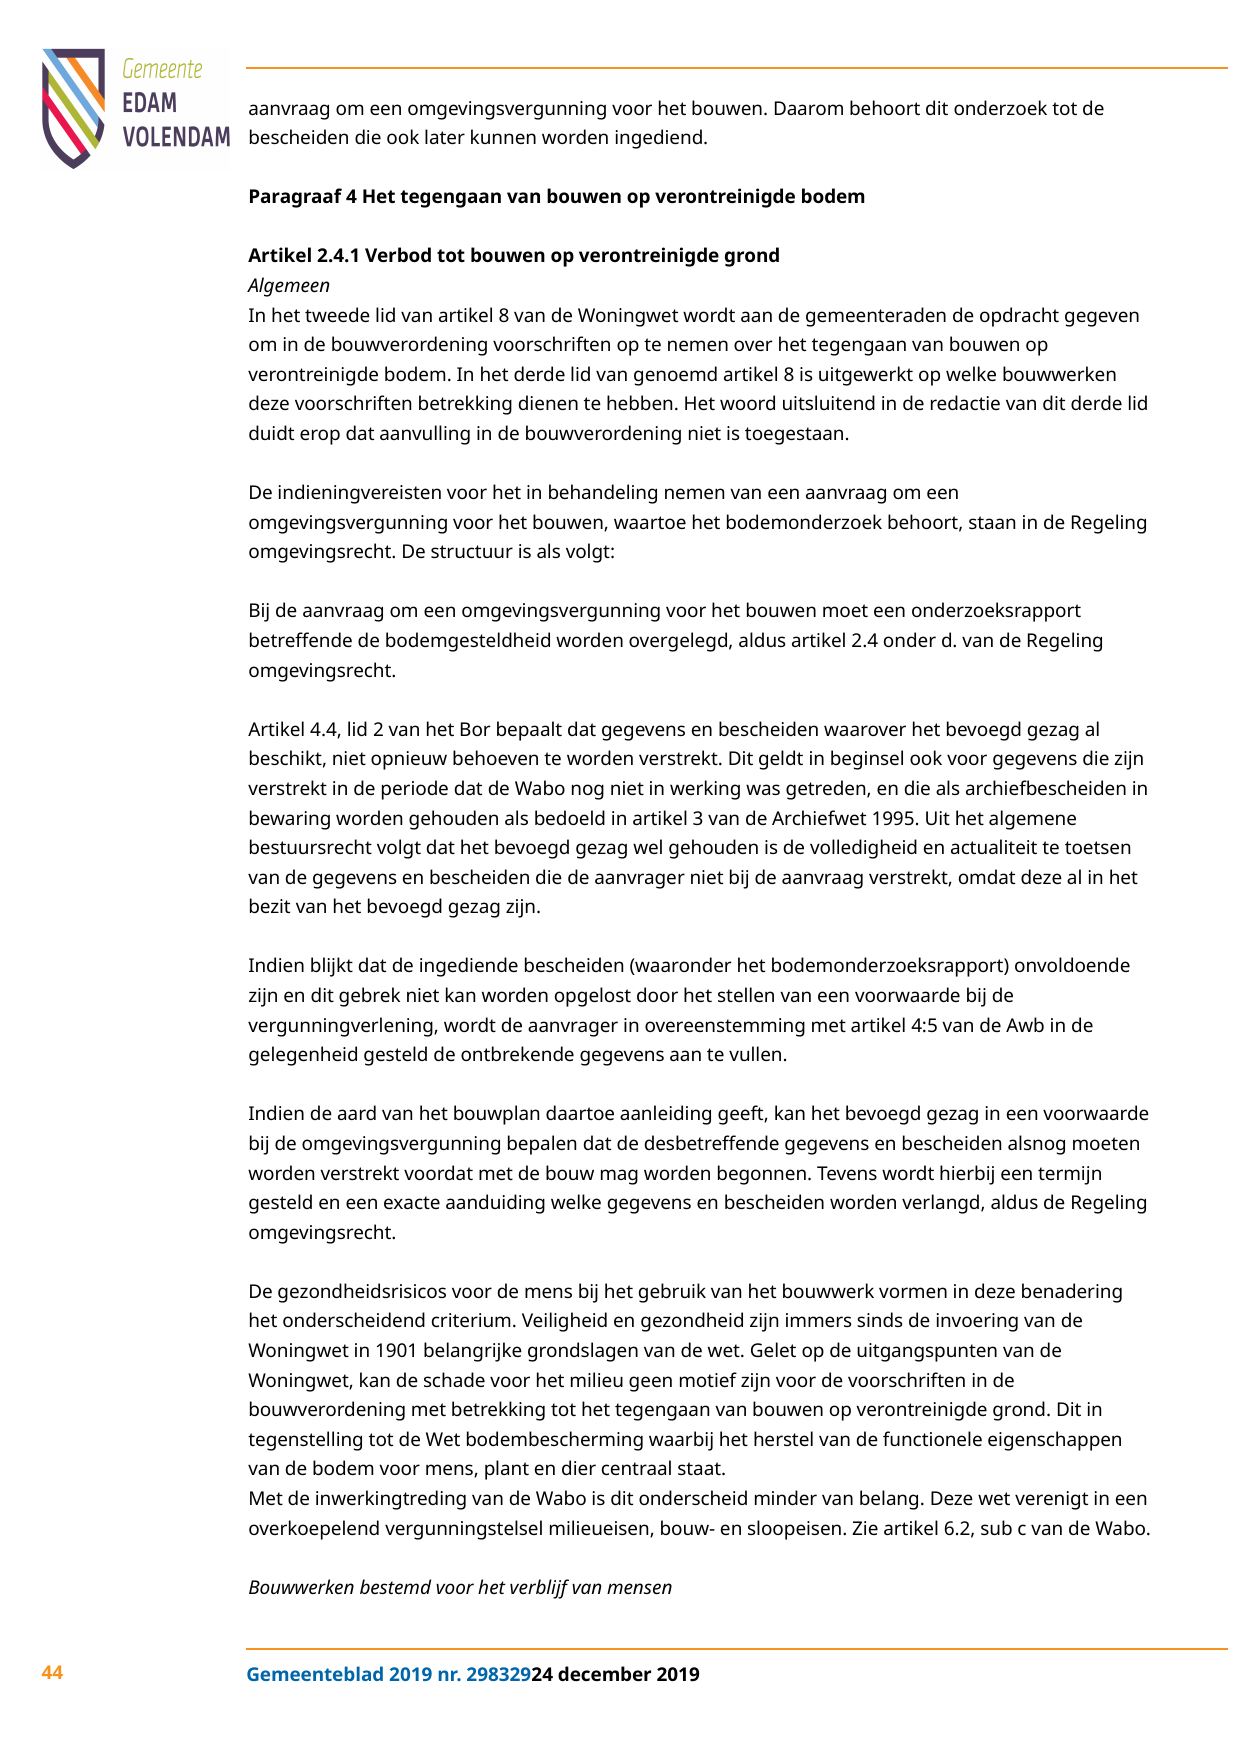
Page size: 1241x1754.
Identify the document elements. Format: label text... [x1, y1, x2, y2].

text De indieningvereisten voor het in behandeling nemen van een aanvraag om een omgevingsvergunning voor het bouwen, waartoe het bodemonderzoek behoort, staan in de Regeling omgevingsrecht. De structuur is als volgt: [248, 479, 1152, 564]
text De gezondheidsrisicos voor de mens bij het gebruik van het bouwwerk vormen in deze benadering het onderscheidend criterium. Veiligheid en gezondheid zijn immers sinds de invoering van de Woningwet in 1901 belangrijke grondslagen van de wet. Gelet op de uitgangspunten van de Woningwet, kan de schade voor het milieu geen motief zijn voor de voorschriften in de bouwverordening met betrekking tot het tegengaan van bouwen op verontreinigde grond. Dit in tegenstelling tot de Wet bodembescherming waarbij het herstel van de functionele eigenschappen van de bodem voor mens, plant en dier centraal staat. [248, 1278, 1152, 1481]
picture [41, 47, 231, 172]
text Bouwwerken bestemd voor het verblijf van mensen [248, 1574, 1152, 1600]
text Indien de aard van het bouwplan daartoe aanleiding geeft, kan het bevoegd gezag in een voorwaarde bij de omgevingsvergunning bepalen dat de desbetreffende gegevens en bescheiden alsnog moeten worden verstrekt voordat met de bouw mag worden begonnen. Tevens wordt hierbij een termijn gesteld en een exacte aanduiding welke gegevens en bescheiden worden verlangd, aldus de Regeling omgevingsrecht. [248, 1101, 1152, 1245]
text Artikel 4.4, lid 2 van het Bor bepaalt dat gegevens en bescheiden waarover het bevoegd gezag al beschikt, niet opnieuw behoeven te worden verstrekt. Dit geldt in beginsel ook voor gegevens die zijn verstrekt in de periode dat de Wabo nog niet in werking was getreden, en die als archiefbescheiden in bewaring worden gehouden als bedoeld in artikel 3 van de Archiefwet 1995. Uit het algemene bestuursrecht volgt dat het bevoegd gezag wel gehouden is de volledigheid en actualiteit te toetsen van de gegevens en bescheiden die de aanvrager niet bij de aanvraag verstrekt, omdat deze al in het bezit van het bevoegd gezag zijn. [248, 716, 1152, 919]
text Algemeen [248, 272, 1152, 298]
text Paragraaf 4 Het tegengaan van bouwen op verontreinigde bodem [248, 183, 1152, 209]
text Artikel 2.4.1 Verbod tot bouwen op verontreinigde grond [248, 243, 1152, 268]
text Indien blijkt dat de ingediende bescheiden (waaronder het bodemonderzoeksrapport) onvoldoende zijn en dit gebrek niet kan worden opgelost door het stellen van een voorwaarde bij de vergunningverlening, wordt de aanvrager in overeenstemming met artikel 4:5 van de Awb in de gelegenheid gesteld de ontbrekende gegevens aan te vullen. [248, 953, 1152, 1067]
text Bij de aanvraag om een omgevingsvergunning voor het bouwen moet een onderzoeksrapport betreffende de bodemgesteldheid worden overgelegd, aldus artikel 2.4 onder d. van de Regeling omgevingsrecht. [248, 598, 1152, 683]
text In het tweede lid van artikel 8 van de Woningwet wordt aan de gemeenteraden de opdracht gegeven om in de bouwverordening voorschriften op te nemen over het tegengaan van bouwen op verontreinigde bodem. In het derde lid van genoemd artikel 8 is uitgewerkt op welke bouwwerken deze voorschriften betrekking dienen te hebben. Het woord uitsluitend in de redactie van dit derde lid duidt erop dat aanvulling in de bouwverordening niet is toegestaan. [248, 302, 1152, 446]
text aanvraag om een omgevingsvergunning voor het bouwen. Daarom behoort dit onderzoek tot de bescheiden die ook later kunnen worden ingediend. [248, 95, 1152, 150]
text Met de inwerkingtreding van de Wabo is dit onderscheid minder van belang. Deze wet verenigt in een overkoepelend vergunningstelsel milieueisen, bouw- en sloopeisen. Zie artikel 6.2, sub c van de Wabo. [248, 1485, 1152, 1541]
